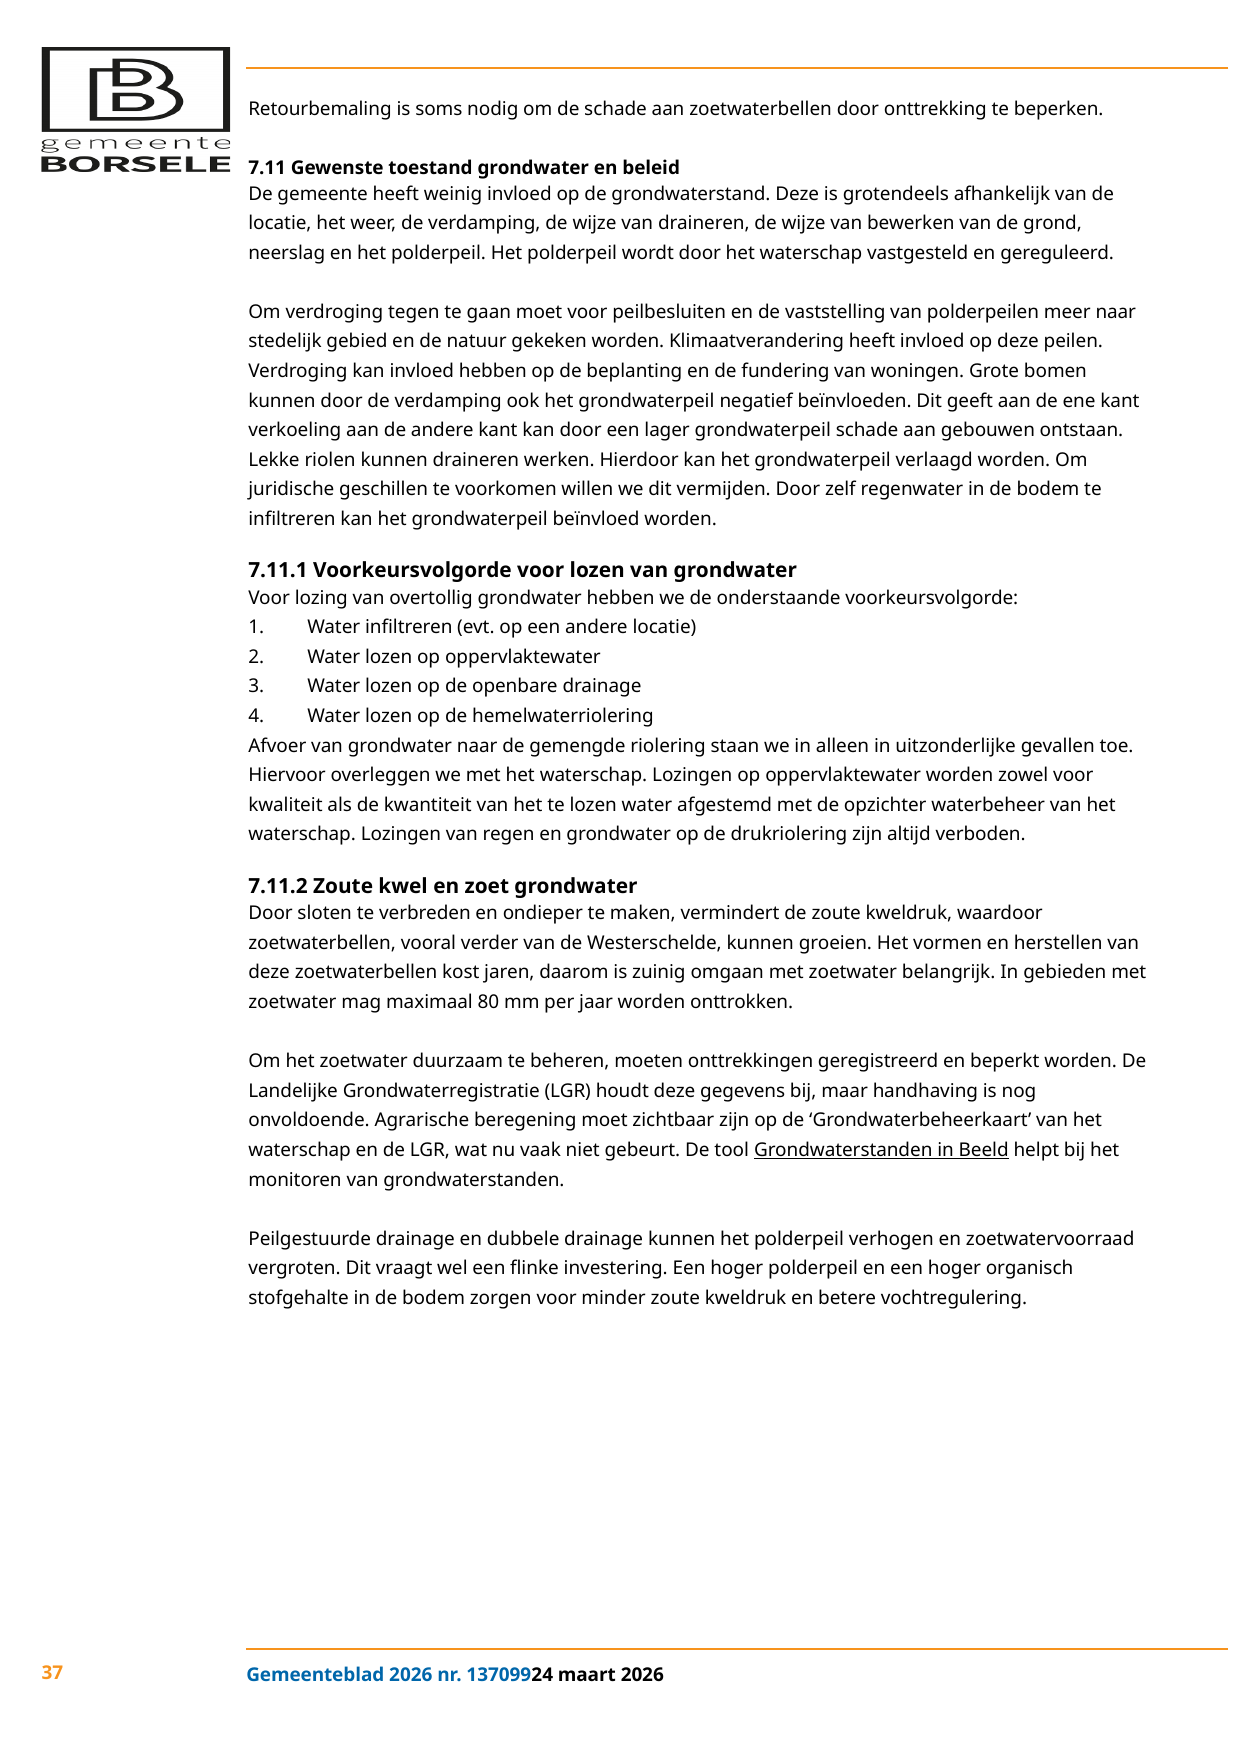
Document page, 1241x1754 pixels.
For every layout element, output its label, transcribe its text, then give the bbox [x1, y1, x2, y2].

list Water lozen op de openbare drainage [248, 673, 1152, 698]
text Lekke riolen kunnen draineren werken. Hierdoor kan het grondwaterpeil verlaagd worden. Om juridische geschillen te voorkomen willen we dit vermijden. Door zelf regenwater in de bodem te infiltreren kan het grondwaterpeil beïnvloed worden. [248, 446, 1152, 531]
text Retourbemaling is soms nodig om de schade aan zoetwaterbellen door onttrekking te beperken. [248, 95, 1152, 121]
text Voor lozing van overtollig grondwater hebben we de onderstaande voorkeursvolgorde: [248, 584, 1152, 610]
text De gemeente heeft weinig invloed op de grondwaterstand. Deze is grotendeels afhankelijk van de locatie, het weer, de verdamping, de wijze van draineren, de wijze van bewerken van de grond, neerslag en het polderpeil. Het polderpeil wordt door het waterschap vastgesteld en gereguleerd. [248, 180, 1152, 264]
picture [41, 47, 231, 172]
list Water lozen op oppervlaktewater [248, 643, 1152, 669]
list Water lozen op de hemelwaterriolering [248, 702, 1152, 728]
text Om het zoetwater duurzaam te beheren, moeten onttrekkingen geregistreerd en beperkt worden. De Landelijke Grondwaterregistratie (LGR) houdt deze gegevens bij, maar handhaving is nog onvoldoende. Agrarische beregening moet zichtbaar zijn op de ‘Grondwaterbeheerkaart’ van het waterschap en de LGR, wat nu vaak niet gebeurt. De tool Grondwaterstanden in Beeld helpt bij het monitoren van grondwaterstanden. [248, 1047, 1152, 1191]
text Door sloten te verbreden en ondieper te maken, vermindert de zoute kweldruk, waardoor zoetwaterbellen, vooral verder van de Westerschelde, kunnen groeien. Het vormen en herstellen van deze zoetwaterbellen kost jaren, daarom is zuinig omgaan met zoetwater belangrijk. In gebieden met zoetwater mag maximaal 80 mm per jaar worden onttrokken. [248, 899, 1152, 1014]
text 7.11.1 Voorkeursvolgorde voor lozen van grondwater [248, 556, 1152, 584]
text 7.11 Gewenste toestand grondwater en beleid [248, 154, 1152, 180]
list Water infiltreren (evt. op een andere locatie) [248, 613, 1152, 639]
text Afvoer van grondwater naar de gemengde riolering staan we in alleen in uitzonderlijke gevallen toe. Hiervoor overleggen we met het waterschap. Lozingen op oppervlaktewater worden zowel voor kwaliteit als de kwantiteit van het te lozen water afgestemd met de opzichter waterbeheer van het waterschap. Lozingen van regen en grondwater op de drukriolering zijn altijd verboden. [248, 732, 1152, 846]
text Peilgestuurde drainage en dubbele drainage kunnen het polderpeil verhogen en zoetwatervoorraad vergroten. Dit vraagt wel een flinke investering. Een hoger polderpeil en een hoger organisch stofgehalte in de bodem zorgen voor minder zoute kweldruk en betere vochtregulering. [248, 1225, 1152, 1310]
text Om verdroging tegen te gaan moet voor peilbesluiten en de vaststelling van polderpeilen meer naar stedelijk gebied en de natuur gekeken worden. Klimaatverandering heeft invloed op deze peilen. Verdroging kan invloed hebben op de beplanting en de fundering van woningen. Grote bomen kunnen door de verdamping ook het grondwaterpeil negatief beïnvloeden. Dit geeft aan de ene kant verkoeling aan de andere kant kan door een lager grondwaterpeil schade aan gebouwen ontstaan. [248, 298, 1152, 442]
text 7.11.2 Zoute kwel en zoet grondwater [248, 871, 1152, 899]
